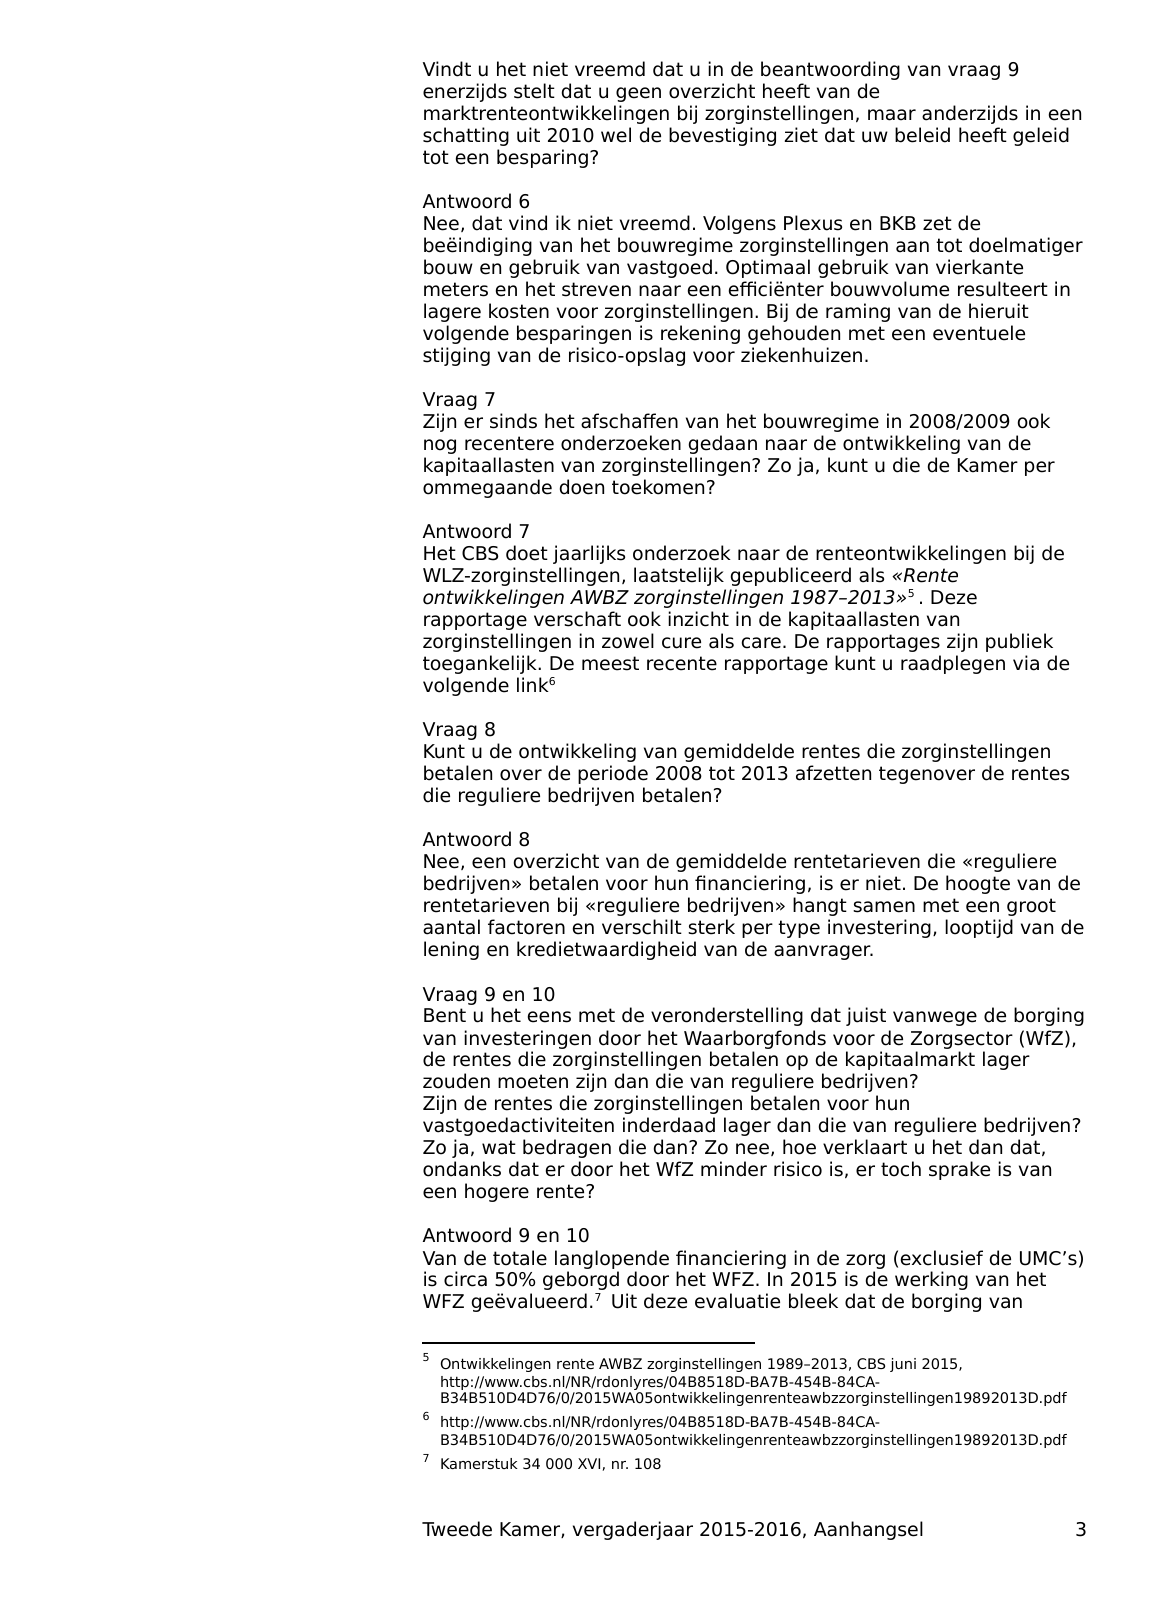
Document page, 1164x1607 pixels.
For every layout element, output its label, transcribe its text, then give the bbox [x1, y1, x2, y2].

text Nee, dat vind ik niet vreemd. Volgens Plexus en BKB zet de beëindiging van het bouwregime zorginstellingen aan tot doelmatiger bouw en gebruik van vastgoed. Optimaal gebruik van vierkante meters en het streven naar een efficiënter bouwvolume resulteert in lagere kosten voor zorginstellingen. Bij de raming van de hieruit volgende besparingen is rekening gehouden met een eventuele stijging van de risico-opslag voor ziekenhuizen. [422, 213, 1087, 367]
text Het CBS doet jaarlijks onderzoek naar de renteontwikkelingen bij de WLZ-zorginstellingen, laatstelijk gepubliceerd als «Rente ontwikkelingen AWBZ zorginstellingen 1987–2013». Deze rapportage verschaft ook inzicht in de kapitaallasten van zorginstellingen in zowel cure als care. De rapportages zijn publiek toegankelijk. De meest recente rapportage kunt u raadplegen via de volgende link [422, 543, 1087, 697]
text Ontwikkelingen rente AWBZ zorginstellingen 1989–2013, CBS juni 2015, http://www.cbs.nl/NR/rdonlyres/04B8518D-BA7B-454B-84CA-B34B510D4D76/0/2015WA05ontwikkelingenrenteawbzzorginstellingen19892013D.pdf [422, 1352, 1087, 1407]
text Nee, een overzicht van de gemiddelde rentetarieven die «reguliere bedrijven» betalen voor hun financiering, is er niet. De hoogte van de rentetarieven bij «reguliere bedrijven» hangt samen met een groot aantal factoren en verschilt sterk per type investering, looptijd van de lening en kredietwaardigheid van de aanvrager. [422, 851, 1087, 961]
text Vindt u het niet vreemd dat u in de beantwoording van vraag 9 enerzijds stelt dat u geen overzicht heeft van de marktrenteontwikkelingen bij zorginstellingen, maar anderzijds in een schatting uit 2010 wel de bevestiging ziet dat uw beleid heeft geleid tot een besparing? [422, 59, 1087, 169]
text Van de totale langlopende financiering in de zorg (exclusief de UMC’s) is circa 50% geborgd door het WFZ. In 2015 is de werking van het WFZ geëvalueerd. Uit deze evaluatie bleek dat de borging van [422, 1247, 1087, 1313]
text Bent u het eens met de veronderstelling dat juist vanwege de borging van investeringen door het Waarborgfonds voor de Zorgsector (WfZ), de rentes die zorginstellingen betalen op de kapitaalmarkt lager zouden moeten zijn dan die van reguliere bedrijven? [422, 1005, 1087, 1093]
text Antwoord 7 [422, 521, 1087, 543]
text Antwoord 6 [422, 191, 1087, 213]
text Kamerstuk 34 000 XVI, nr. 108 [422, 1452, 1087, 1474]
text Zijn de rentes die zorginstellingen betalen voor hun vastgoedactiviteiten inderdaad lager dan die van reguliere bedrijven? Zo ja, wat bedragen die dan? Zo nee, hoe verklaart u het dan dat, ondanks dat er door het WfZ minder risico is, er toch sprake is van een hogere rente? [422, 1093, 1087, 1203]
text http://www.cbs.nl/NR/rdonlyres/04B8518D-BA7B-454B-84CA-B34B510D4D76/0/2015WA05ontwikkelingenrenteawbzzorginstellingen19892013D.pdf [422, 1410, 1087, 1449]
text Antwoord 8 [422, 829, 1087, 851]
text Antwoord 9 en 10 [422, 1225, 1087, 1247]
text Vraag 9 en 10 [422, 983, 1087, 1005]
text Kunt u de ontwikkeling van gemiddelde rentes die zorginstellingen betalen over de periode 2008 tot 2013 afzetten tegenover de rentes die reguliere bedrijven betalen? [422, 741, 1087, 807]
text Zijn er sinds het afschaffen van het bouwregime in 2008/2009 ook nog recentere onderzoeken gedaan naar de ontwikkeling van de kapitaallasten van zorginstellingen? Zo ja, kunt u die de Kamer per ommegaande doen toekomen? [422, 411, 1087, 499]
text Vraag 7 [422, 389, 1087, 411]
text Vraag 8 [422, 719, 1087, 741]
